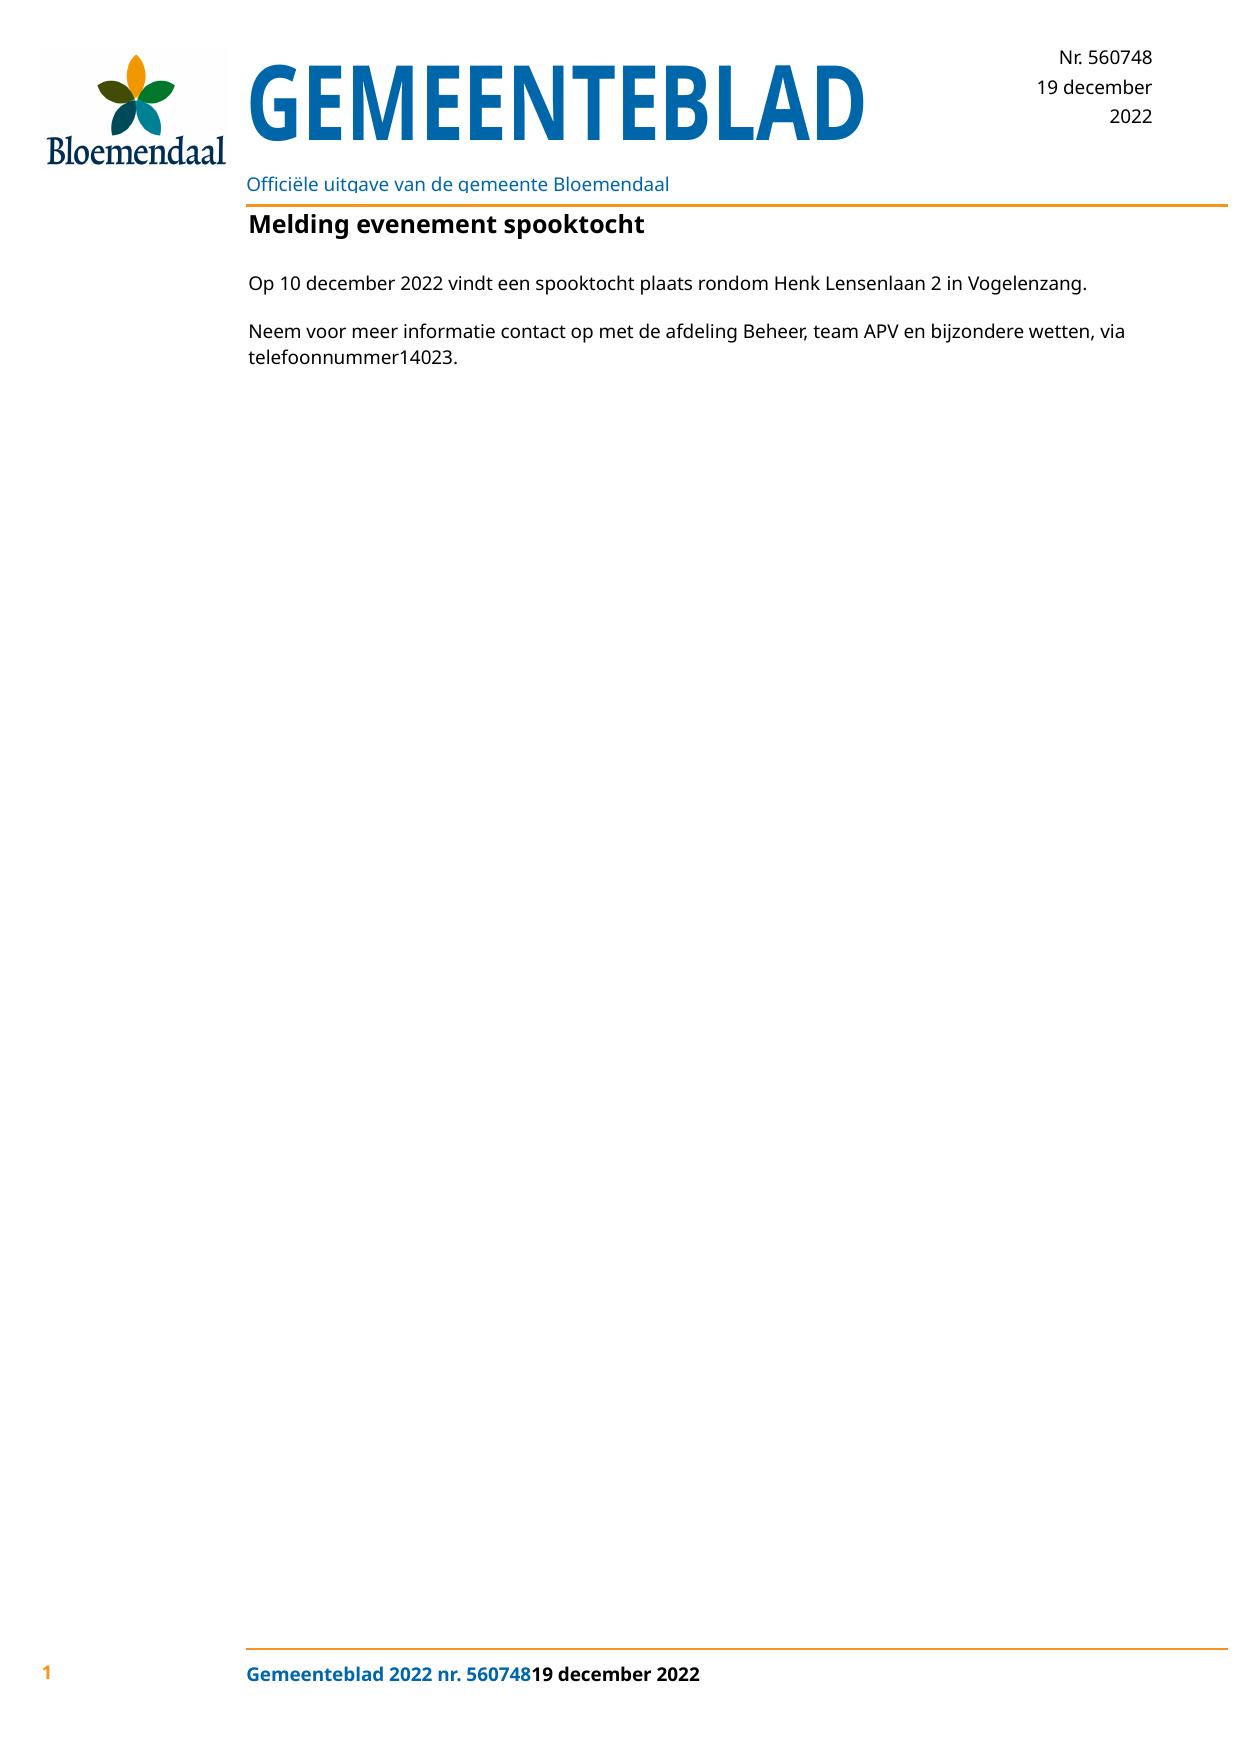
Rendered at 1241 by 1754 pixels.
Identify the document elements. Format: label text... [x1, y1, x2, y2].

text Neem voor meer informatie contact op met de afdeling Beheer, team APV en bijzondere wetten, via telefoonnummer14023. [248, 318, 1152, 369]
picture [41, 47, 231, 172]
text Op 10 december 2022 vindt een spooktocht plaats rondom Henk Lensenlaan 2 in Vogelenzang. [248, 270, 1152, 296]
text Melding evenement spooktocht [248, 207, 1152, 241]
